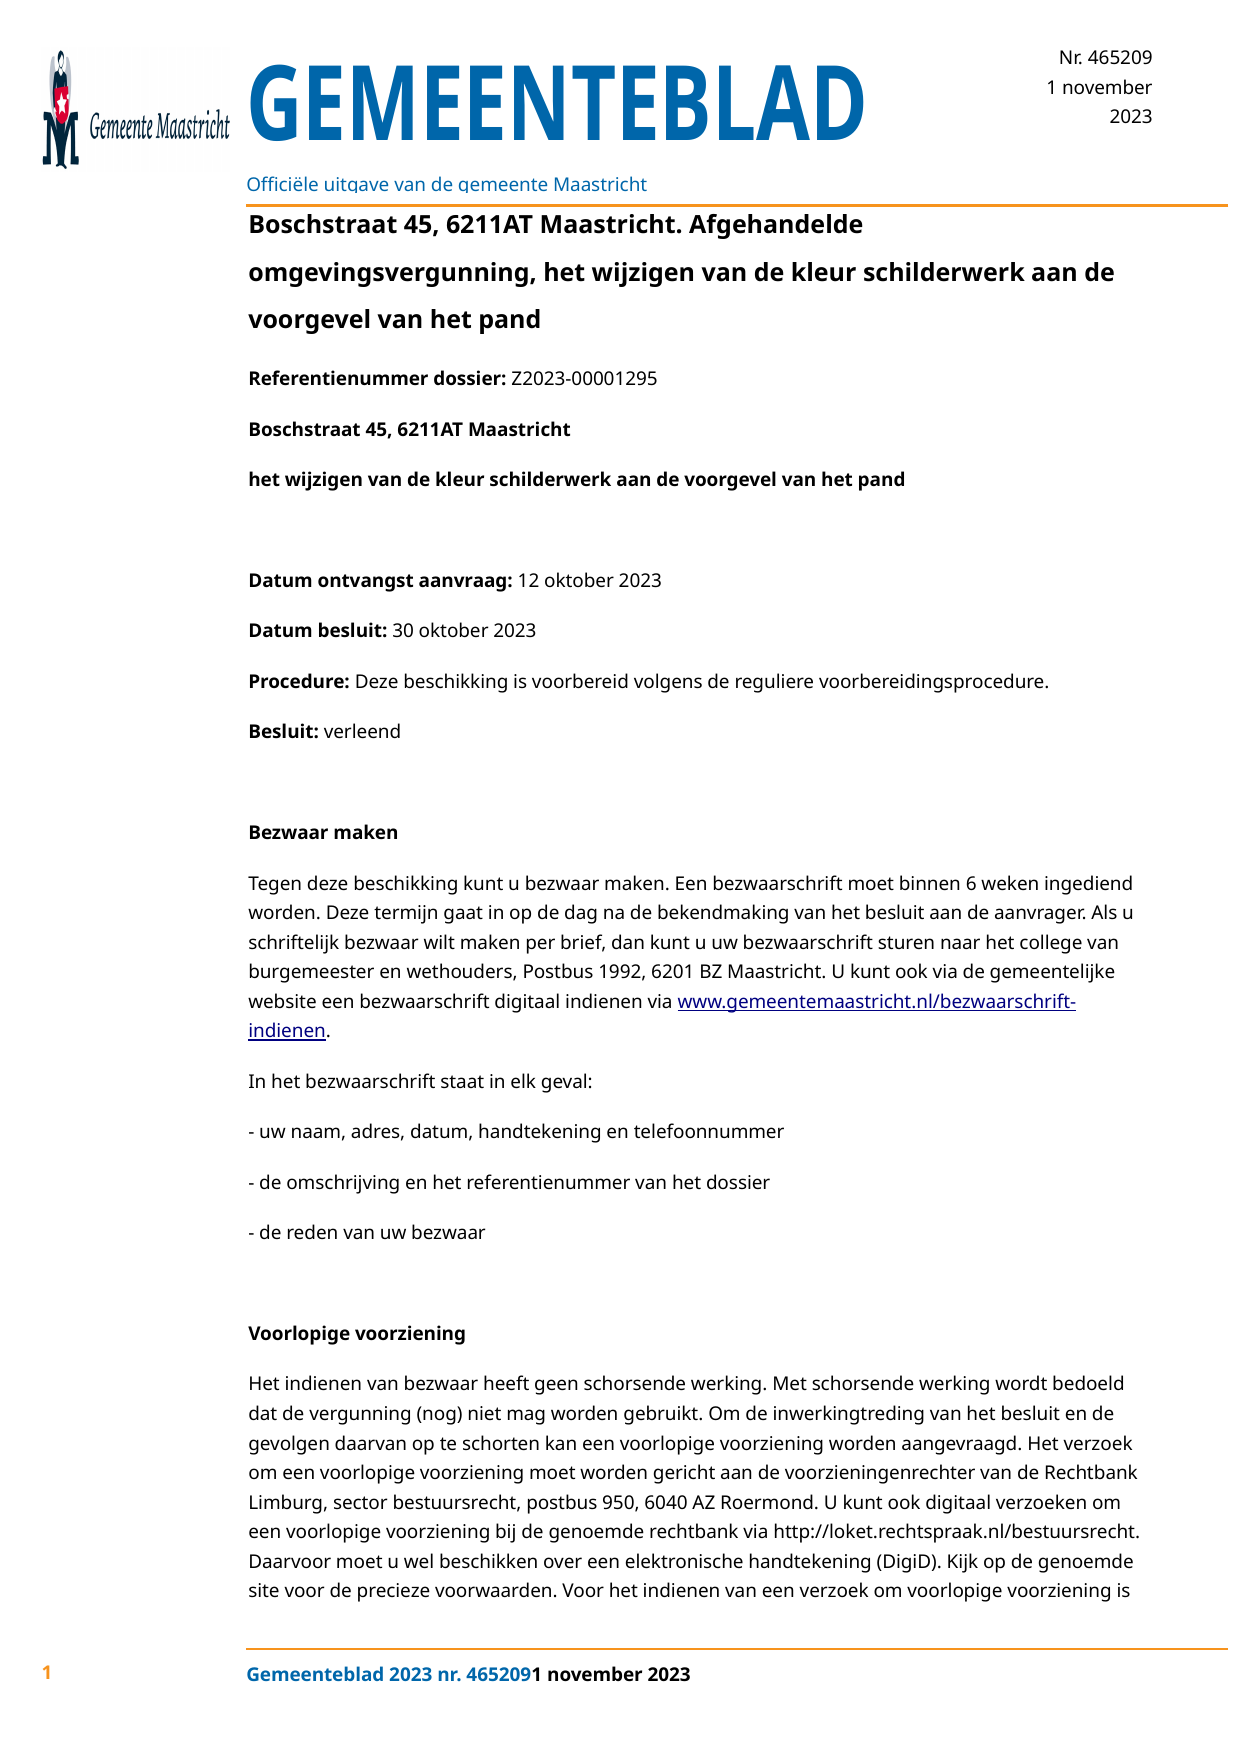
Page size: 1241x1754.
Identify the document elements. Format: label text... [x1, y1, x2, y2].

text het wijzigen van de kleur schilderwerk aan de voorgevel van het pand [248, 466, 1152, 492]
text Bezwaar maken [248, 819, 1152, 845]
text Datum besluit: 30 oktober 2023 [248, 618, 1152, 643]
text In het bezwaarschrift staat in elk geval: [248, 1068, 1152, 1094]
text Boschstraat 45, 6211AT Maastricht [248, 416, 1152, 442]
text - de omschrijving en het referentienummer van het dossier [248, 1169, 1152, 1194]
text Besluit: verleend [248, 718, 1152, 744]
text Het indienen van bezwaar heeft geen schorsende werking. Met schorsende werking wordt bedoeld dat de vergunning (nog) niet mag worden gebruikt. Om de inwerkingtreding van het besluit en de gevolgen daarvan op te schorten kan een voorlopige voorziening worden aangevraagd. Het verzoek om een voorlopige voorziening moet worden gericht aan de voorzieningenrechter van de Rechtbank Limburg, sector bestuursrecht, postbus 950, 6040 AZ Roermond. U kunt ook digitaal verzoeken om een voorlopige voorziening bij de genoemde rechtbank via http://loket.rechtspraak.nl/bestuursrecht. Daarvoor moet u wel beschikken over een elektronische handtekening (DigiD). Kijk op de genoemde site voor de precieze voorwaarden. Voor het indienen van een verzoek om voorlopige voorziening is [248, 1371, 1152, 1603]
text Voorlopige voorziening [248, 1320, 1152, 1346]
text - uw naam, adres, datum, handtekening en telefoonnummer [248, 1118, 1152, 1144]
text Datum ontvangst aanvraag: 12 oktober 2023 [248, 567, 1152, 593]
text - de reden van uw bezwaar [248, 1219, 1152, 1245]
text Procedure: Deze beschikking is voorbereid volgens de reguliere voorbereidingsprocedure. [248, 668, 1152, 694]
picture [41, 47, 231, 172]
text Boschstraat 45, 6211AT Maastricht. Afgehandelde omgevingsvergunning, het wijzigen van de kleur schilderwerk aan de voorgevel van het pand [248, 207, 1152, 336]
text Tegen deze beschikking kunt u bezwaar maken. Een bezwaarschrift moet binnen 6 weken ingediend worden. Deze termijn gaat in op de dag na de bekendmaking van het besluit aan de aanvrager. Als u schriftelijk bezwaar wilt maken per brief, dan kunt u uw bezwaarschrift sturen naar het college van burgemeester en wethouders, Postbus 1992, 6201 BZ Maastricht. U kunt ook via de gemeentelijke website een bezwaarschrift digitaal indienen via www.gemeentemaastricht.nl/bezwaarschrift-indienen. [248, 870, 1152, 1043]
text Referentienummer dossier: Z2023-00001295 [248, 366, 1152, 391]
